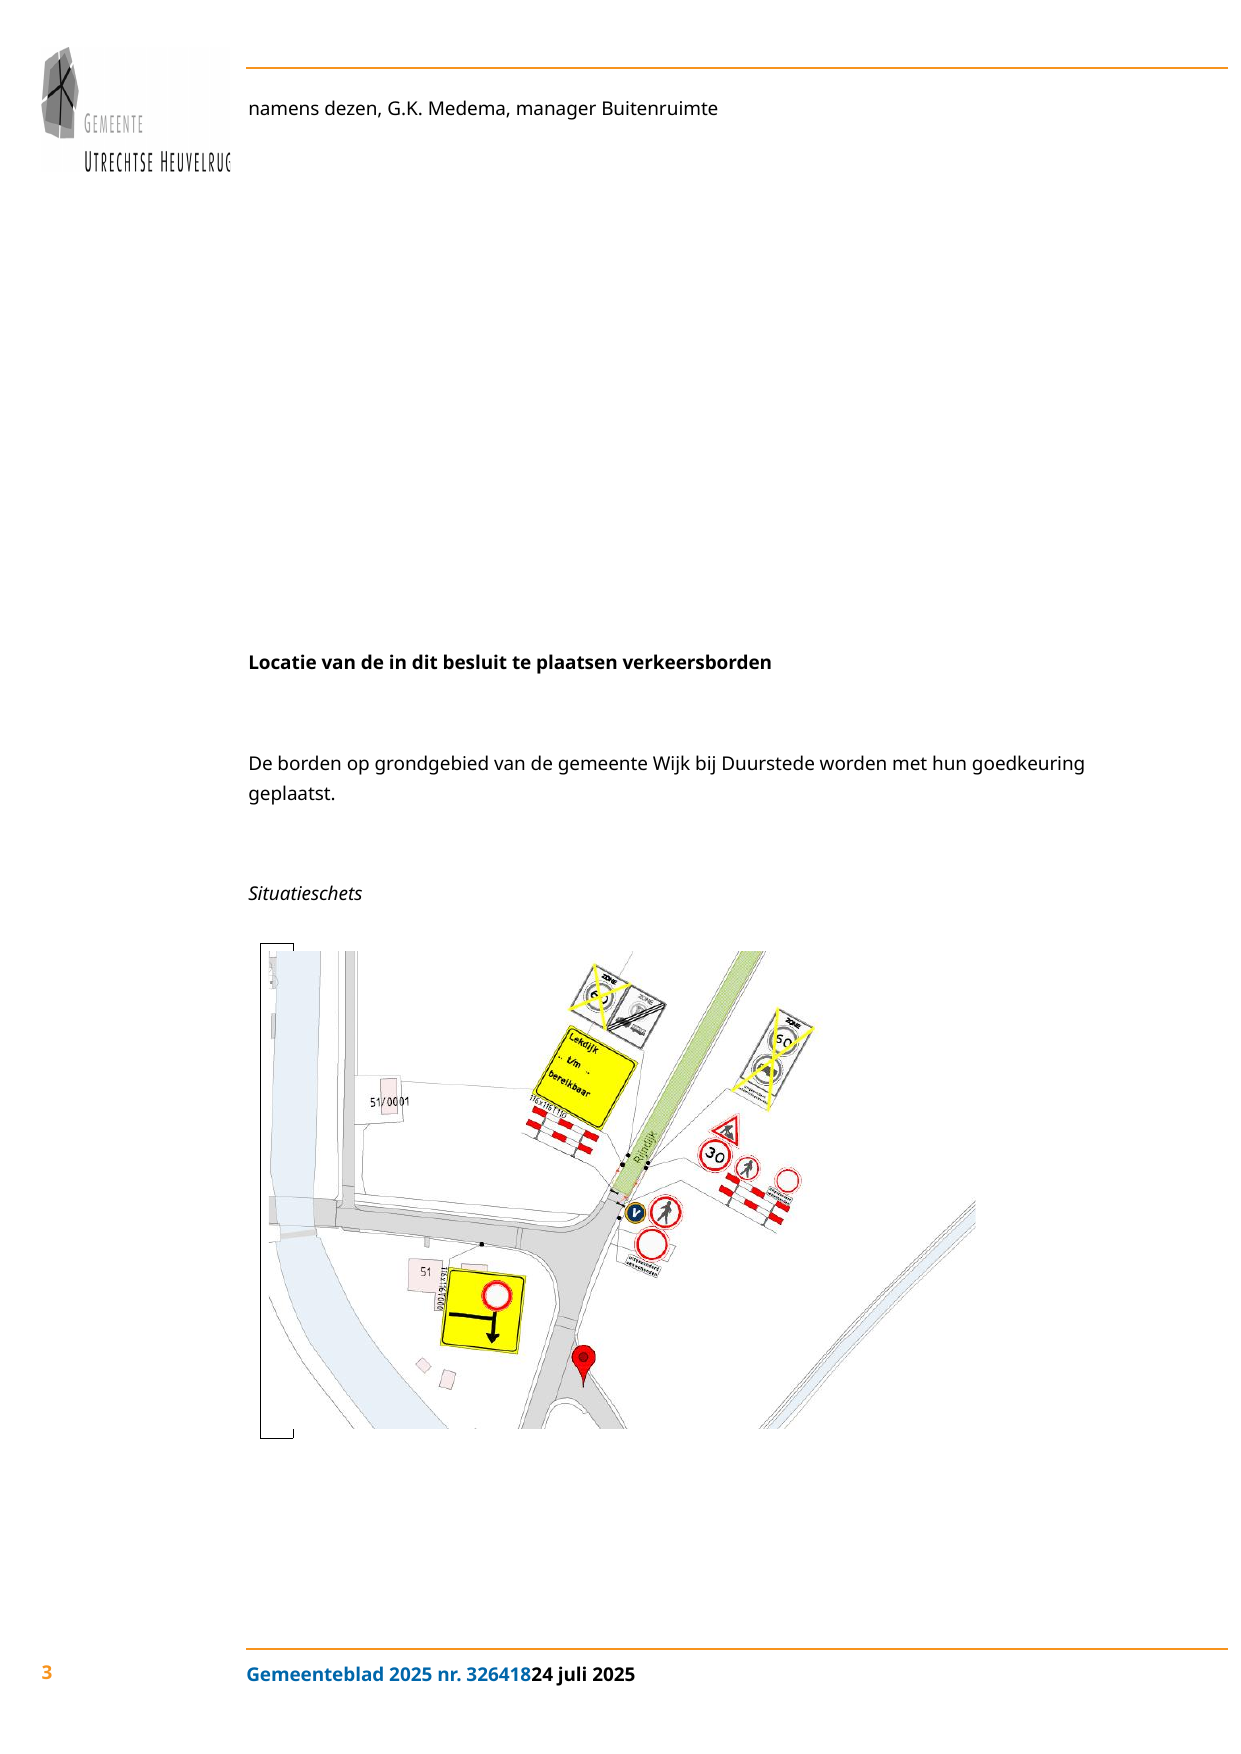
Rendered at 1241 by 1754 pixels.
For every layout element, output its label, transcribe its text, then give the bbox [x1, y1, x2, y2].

text De borden op grondgebied van de gemeente Wijk bij Duurstede worden met hun goedkeuring geplaatst. [248, 750, 1152, 806]
text Situatieschets [248, 881, 1152, 906]
text namens dezen, G.K. Medema, manager Buitenruimte [248, 95, 1152, 121]
picture [268, 951, 976, 1429]
picture [41, 47, 231, 172]
text Locatie van de in dit besluit te plaatsen verkeersborden [248, 649, 1152, 675]
